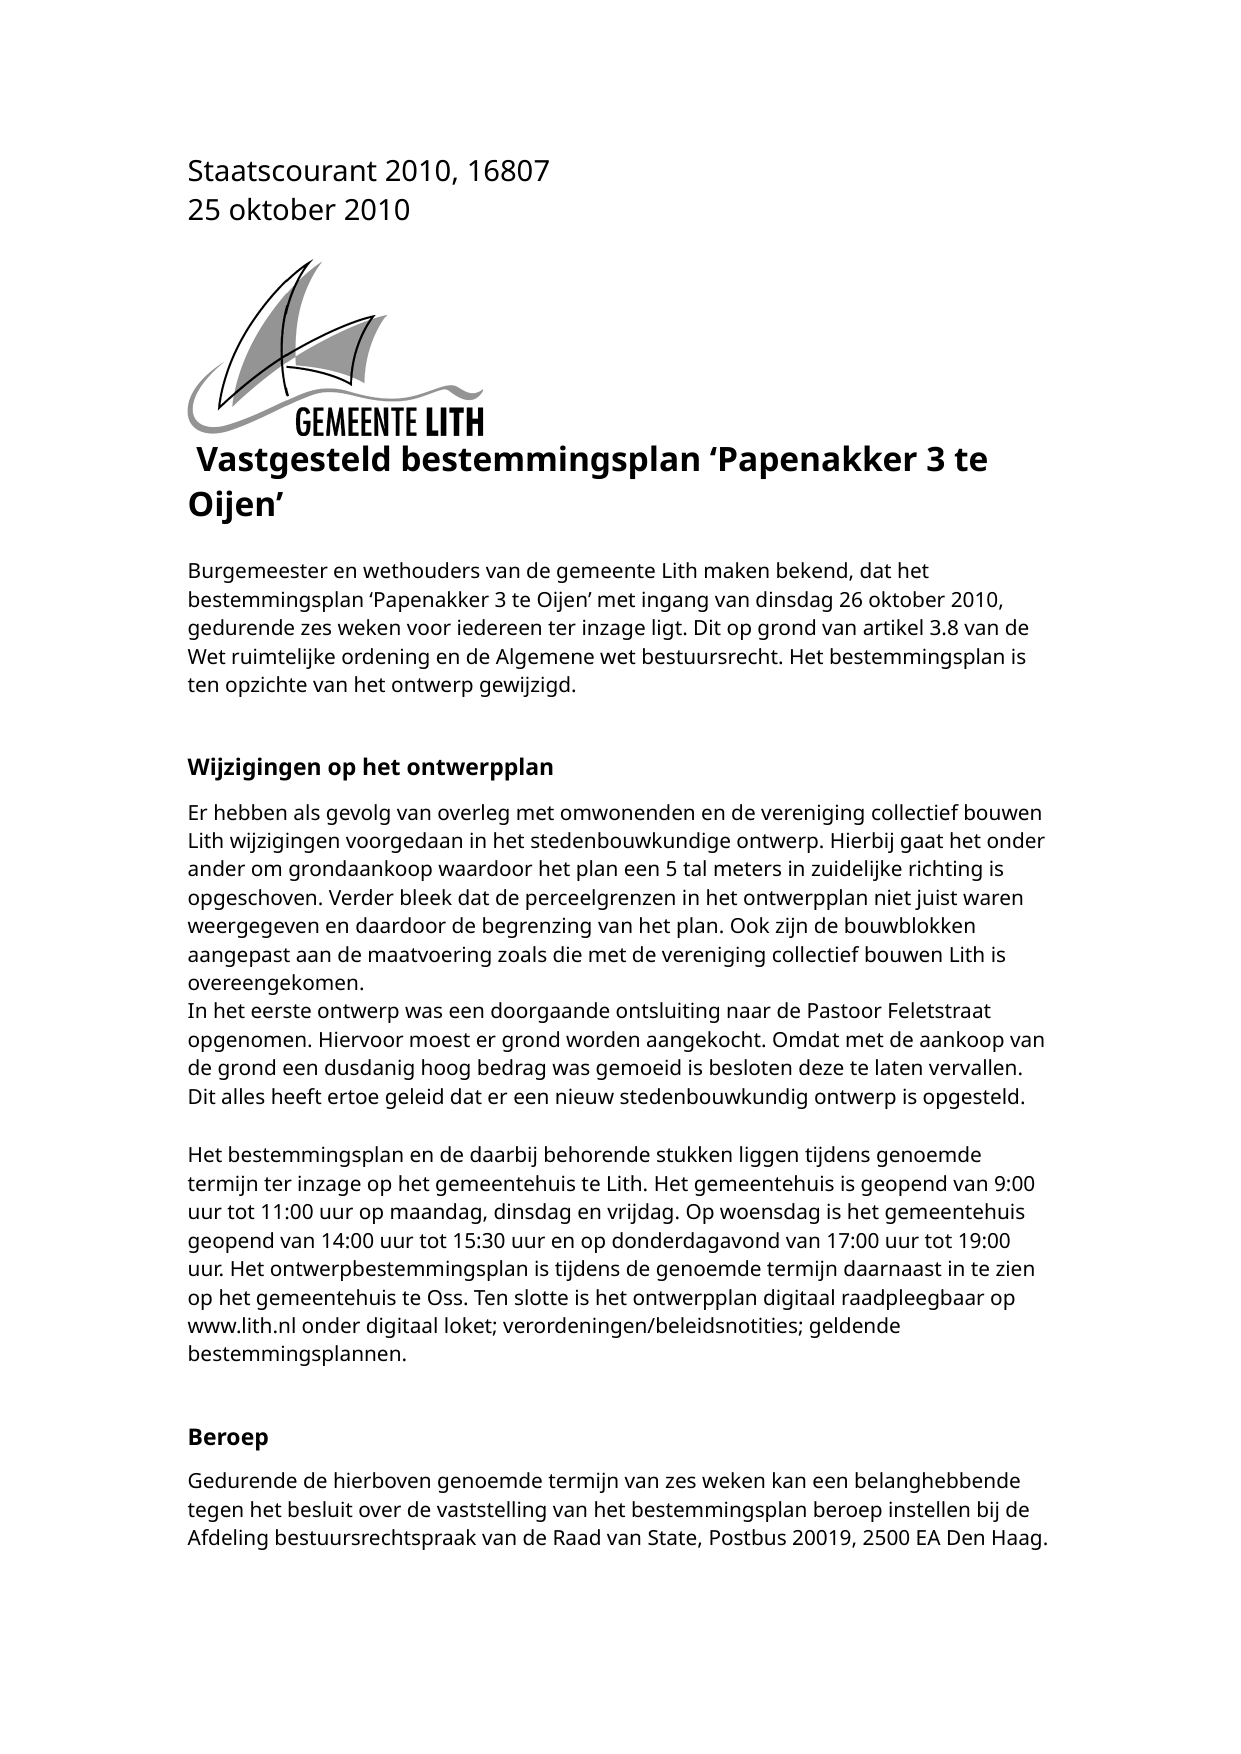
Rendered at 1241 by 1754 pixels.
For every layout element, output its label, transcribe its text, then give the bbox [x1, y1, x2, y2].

subtitle Wijzigingen op het ontwerpplan [187, 751, 1053, 783]
text Het bestemmingsplan en de daarbij behorende stukken liggen tijdens genoemde termijn ter inzage op het gemeentehuis te Lith. Het gemeentehuis is geopend van 9:00 uur tot 11:00 uur op maandag, dinsdag en vrijdag. Op woensdag is het gemeentehuis geopend van 14:00 uur tot 15:30 uur en op donderdagavond van 17:00 uur tot 19:00 uur. Het ontwerpbestemmingsplan is tijdens de genoemde termijn daarnaast in te zien op het gemeentehuis te Oss. Ten slotte is het ontwerpplan digitaal raadpleegbaar op www.lith.nl onder digitaal loket; verordeningen/beleidsnotities; geldende bestemmingsplannen. [187, 1140, 1053, 1368]
subtitle Beroep [187, 1420, 1053, 1452]
text 25 oktober 2010 [187, 190, 1053, 229]
picture [187, 258, 484, 436]
text Er hebben als gevolg van overleg met omwonenden en de vereniging collectief bouwen Lith wijzigingen voorgedaan in het stedenbouwkundige ontwerp. Hierbij gaat het onder ander om grondaankoop waardoor het plan een 5 tal meters in zuidelijke richting is opgeschoven. Verder bleek dat de perceelgrenzen in het ontwerpplan niet juist waren weergegeven en daardoor de begrenzing van het plan. Ook zijn de bouwblokken aangepast aan de maatvoering zoals die met de vereniging collectief bouwen Lith is overeengekomen. [187, 798, 1053, 997]
text Staatscourant 2010, 16807 [187, 150, 1053, 190]
text Burgemeester en wethouders van de gemeente Lith maken bekend, dat het bestemmingsplan ‘Papenakker 3 te Oijen’ met ingang van dinsdag 26 oktober 2010, gedurende zes weken voor iedereen ter inzage ligt. Dit op grond van artikel 3.8 van de Wet ruimtelijke ordening en de Algemene wet bestuursrecht. Het bestemmingsplan is ten opzichte van het ontwerp gewijzigd. [187, 557, 1053, 699]
text In het eerste ontwerp was een doorgaande ontsluiting naar de Pastoor Feletstraat opgenomen. Hiervoor moest er grond worden aangekocht. Omdat met de aankoop van de grond een dusdanig hoog bedrag was gemoeid is besloten deze te laten vervallen. Dit alles heeft ertoe geleid dat er een nieuw stedenbouwkundig ontwerp is opgesteld. [187, 997, 1053, 1110]
text Gedurende de hierboven genoemde termijn van zes weken kan een belanghebbende tegen het besluit over de vaststelling van het bestemmingsplan beroep instellen bij de Afdeling bestuursrechtspraak van de Raad van State, Postbus 20019, 2500 EA Den Haag. [187, 1467, 1053, 1552]
subtitle Vastgesteld bestemmingsplan ‘Papenakker 3 te Oijen’ [187, 271, 1053, 527]
